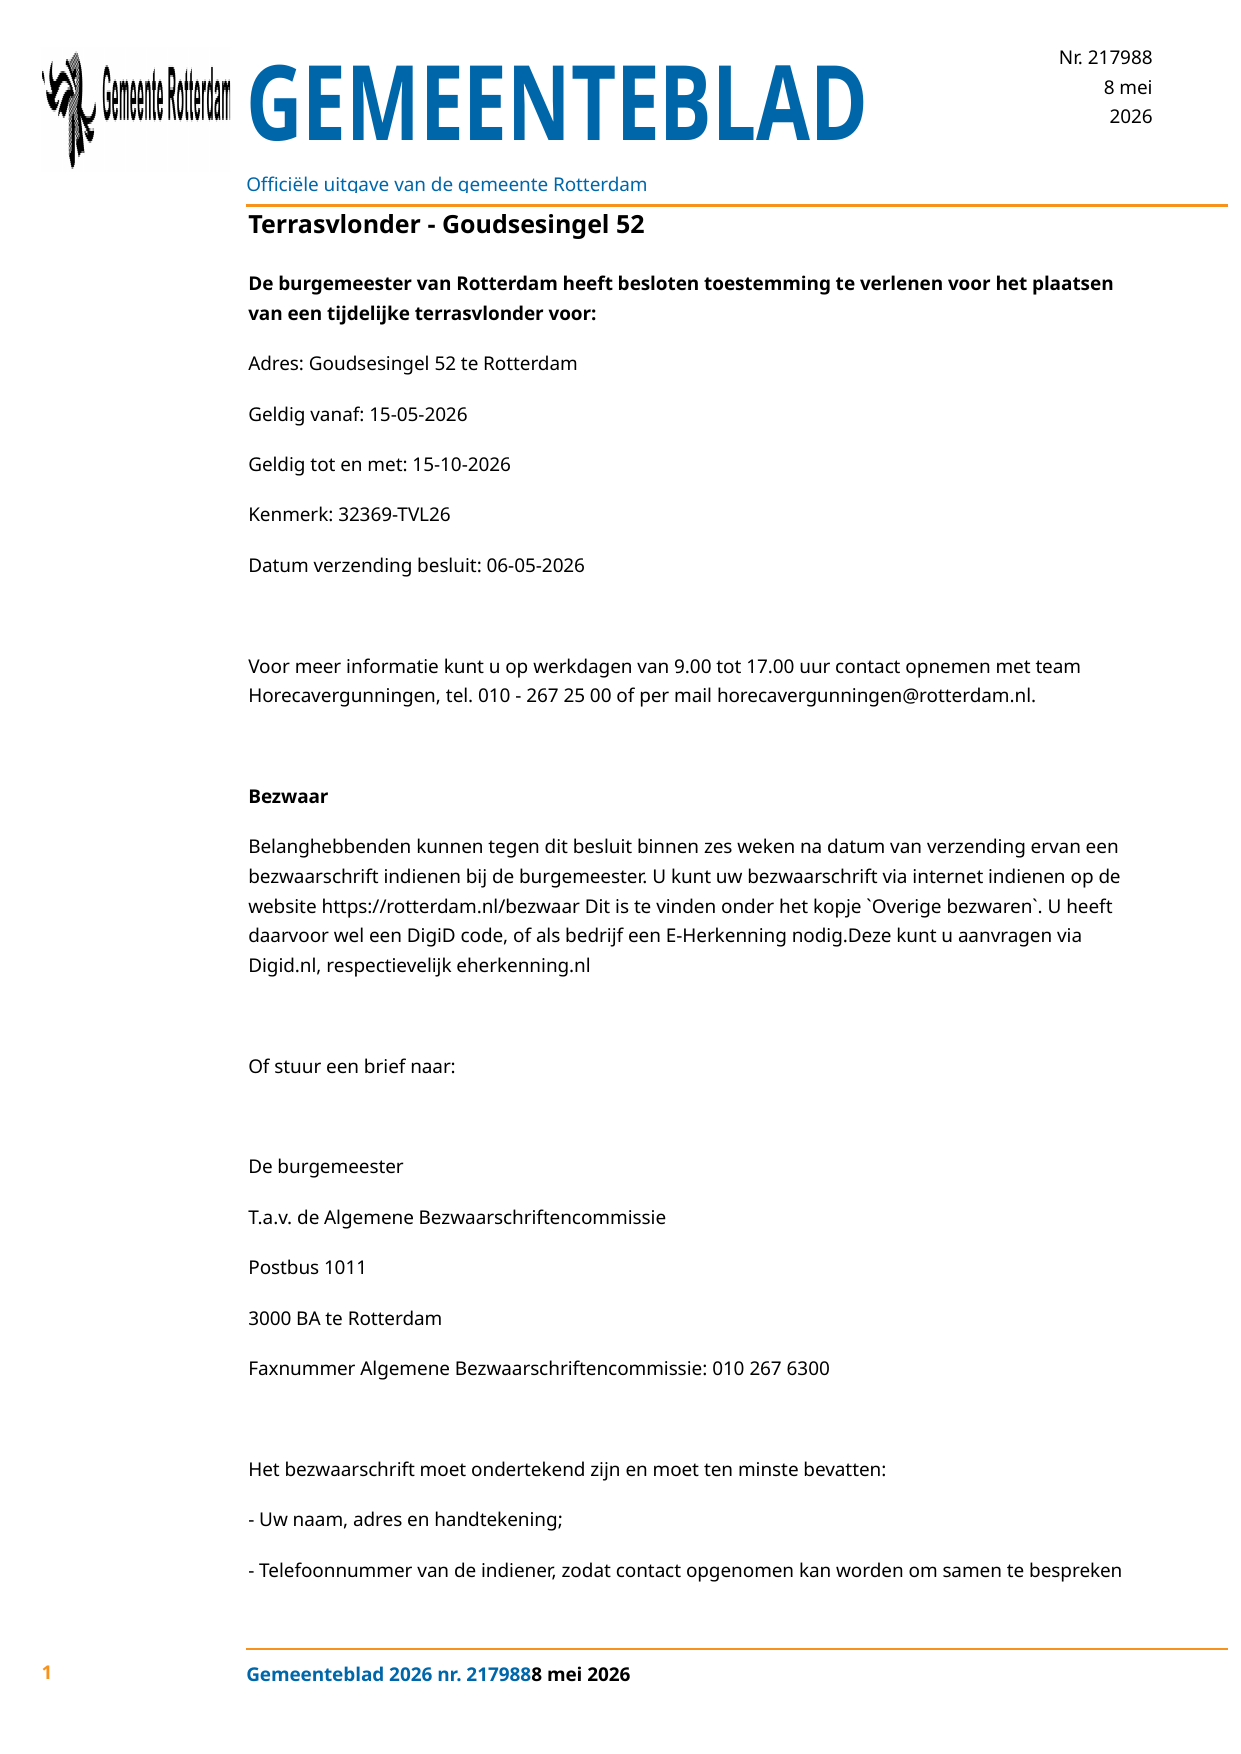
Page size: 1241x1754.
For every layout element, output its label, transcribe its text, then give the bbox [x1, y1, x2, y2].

text Datum verzending besluit: 06-05-2026 [248, 552, 1152, 578]
text - Telefoonnummer van de indiener, zodat contact opgenomen kan worden om samen te bespreken [248, 1557, 1152, 1583]
text Of stuur een brief naar: [248, 1053, 1152, 1078]
text Faxnummer Algemene Bezwaarschriftencommissie: 010 267 6300 [248, 1355, 1152, 1381]
text Postbus 1011 [248, 1254, 1152, 1280]
text Het bezwaarschrift moet ondertekend zijn en moet ten minste bevatten: [248, 1456, 1152, 1482]
text Bezwaar [248, 783, 1152, 809]
text 3000 BA te Rotterdam [248, 1305, 1152, 1331]
text Voor meer informatie kunt u op werkdagen van 9.00 tot 17.00 uur contact opnemen met team Horecavergunningen, tel. 010 - 267 25 00 of per mail horecavergunningen@rotterdam.nl. [248, 653, 1152, 708]
text Terrasvlonder - Goudsesingel 52 [248, 207, 1152, 241]
text - Uw naam, adres en handtekening; [248, 1507, 1152, 1532]
text Kenmerk: 32369-TVL26 [248, 502, 1152, 527]
text Adres: Goudsesingel 52 te Rotterdam [248, 350, 1152, 376]
picture [41, 47, 231, 172]
text Geldig tot en met: 15-10-2026 [248, 451, 1152, 477]
text Belanghebbenden kunnen tegen dit besluit binnen zes weken na datum van verzending ervan een bezwaarschrift indienen bij de burgemeester. U kunt uw bezwaarschrift via internet indienen op de website https://rotterdam.nl/bezwaar Dit is te vinden onder het kopje `Overige bezwaren`. U heeft daarvoor wel een DigiD code, of als bedrijf een E-Herkenning nodig.Deze kunt u aanvragen via Digid.nl, respectievelijk eherkenning.nl [248, 834, 1152, 978]
text De burgemeester [248, 1154, 1152, 1179]
text T.a.v. de Algemene Bezwaarschriftencommissie [248, 1204, 1152, 1230]
text De burgemeester van Rotterdam heeft besloten toestemming te verlenen voor het plaatsen van een tijdelijke terrasvlonder voor: [248, 270, 1152, 326]
text Geldig vanaf: 15-05-2026 [248, 401, 1152, 426]
